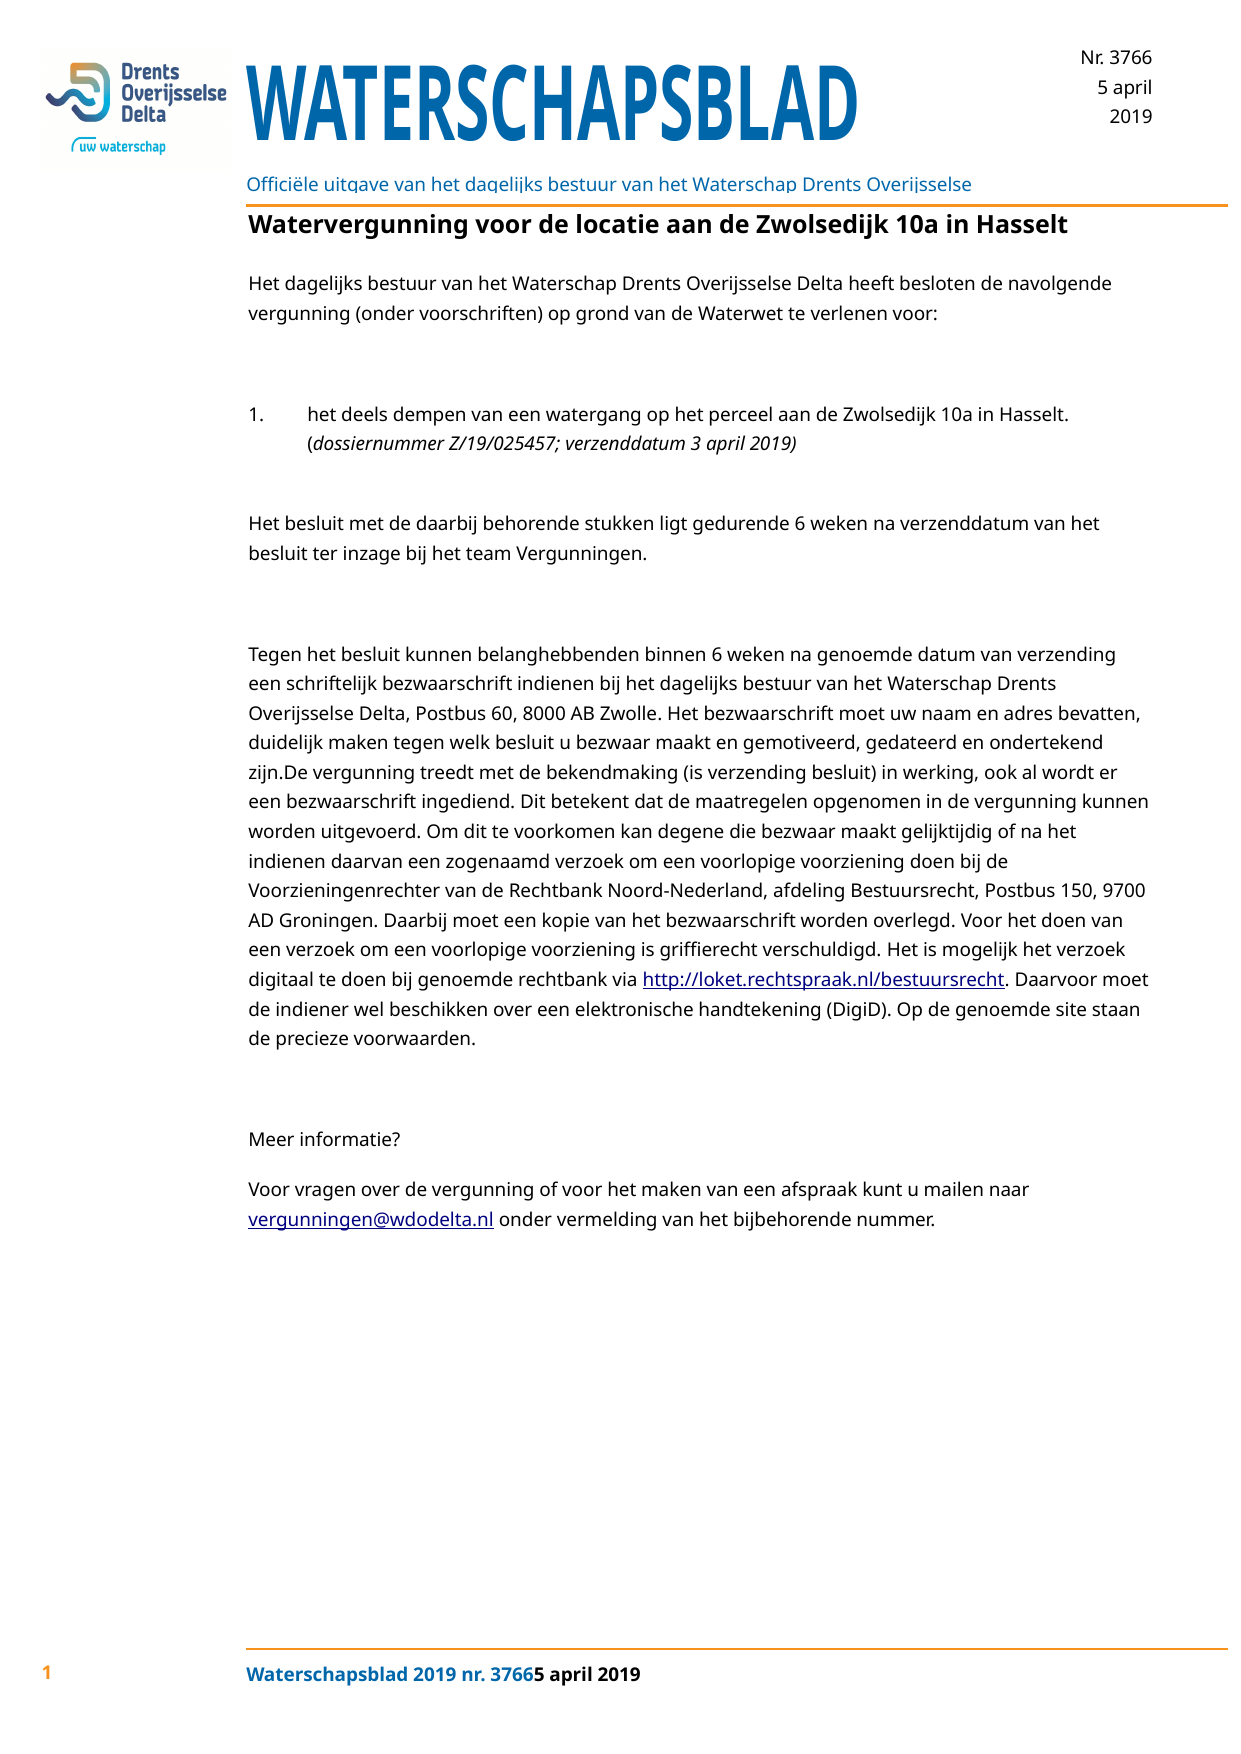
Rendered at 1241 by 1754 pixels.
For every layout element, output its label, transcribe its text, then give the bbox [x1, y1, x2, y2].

text Tegen het besluit kunnen belanghebbenden binnen 6 weken na genoemde datum van verzending een schriftelijk bezwaarschrift indienen bij het dagelijks bestuur van het Waterschap Drents Overijsselse Delta, Postbus 60, 8000 AB Zwolle. Het bezwaarschrift moet uw naam en adres bevatten, duidelijk maken tegen welk besluit u bezwaar maakt en gemotiveerd, gedateerd en ondertekend zijn.De vergunning treedt met de bekendmaking (is verzending besluit) in werking, ook al wordt er een bezwaarschrift ingediend. Dit betekent dat de maatregelen opgenomen in de vergunning kunnen worden uitgevoerd. Om dit te voorkomen kan degene die bezwaar maakt gelijktijdig of na het indienen daarvan een zogenaamd verzoek om een voorlopige voorziening doen bij de Voorzieningenrechter van de Rechtbank Noord-Nederland, afdeling Bestuursrecht, Postbus 150, 9700 AD Groningen. Daarbij moet een kopie van het bezwaarschrift worden overlegd. Voor het doen van een verzoek om een voorlopige voorziening is griffierecht verschuldigd. Het is mogelijk het verzoek digitaal te doen bij genoemde rechtbank via http://loket.rechtspraak.nl/bestuursrecht. Daarvoor moet de indiener wel beschikken over een elektronische handtekening (DigiD). Op de genoemde site staan de precieze voorwaarden. [248, 641, 1152, 1051]
text Watervergunning voor de locatie aan de Zwolsedijk 10a in Hasselt [248, 207, 1152, 241]
list het deels dempen van een watergang op het perceel aan de Zwolsedijk 10a in Hasselt. (dossiernummer Z/19/025457; verzenddatum 3 april 2019) [248, 401, 1152, 456]
text Voor vragen over de vergunning of voor het maken van een afspraak kunt u mailen naar vergunningen@wdodelta.nl onder vermelding van het bijbehorende nummer. [248, 1177, 1152, 1232]
picture [41, 47, 231, 172]
text Het besluit met de daarbij behorende stukken ligt gedurende 6 weken na verzenddatum van het besluit ter inzage bij het team Vergunningen. [248, 510, 1152, 566]
text Meer informatie? [248, 1126, 1152, 1152]
text Het dagelijks bestuur van het Waterschap Drents Overijsselse Delta heeft besloten de navolgende vergunning (onder voorschriften) op grond van de Waterwet te verlenen voor: [248, 270, 1152, 326]
